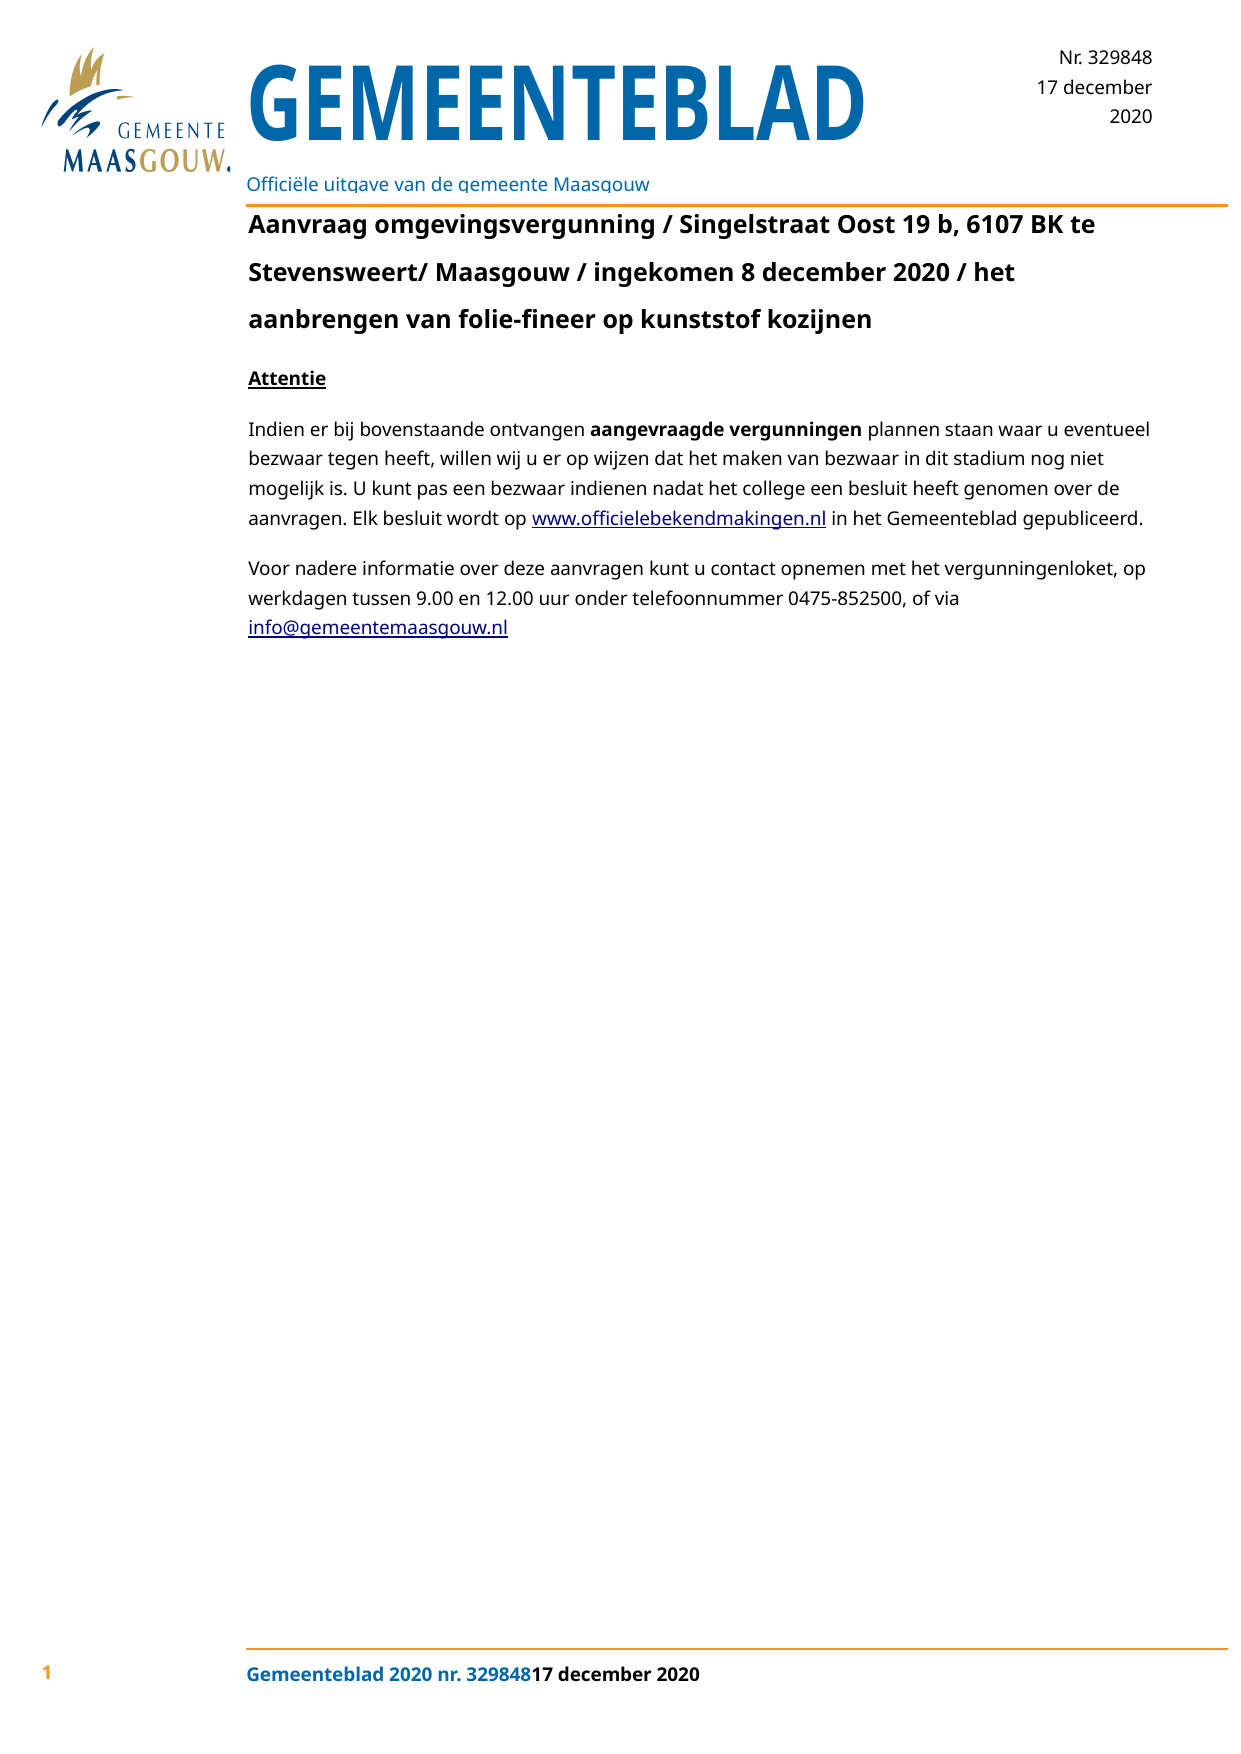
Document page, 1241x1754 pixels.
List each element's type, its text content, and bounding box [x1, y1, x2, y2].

text Aanvraag omgevingsvergunning / Singelstraat Oost 19 b, 6107 BK te Stevensweert/ Maasgouw / ingekomen 8 december 2020 / het aanbrengen van folie-fineer op kunststof kozijnen [248, 207, 1152, 336]
text Attentie [248, 366, 1152, 391]
text Indien er bij bovenstaande ontvangen aangevraagde vergunningen plannen staan waar u eventueel bezwaar tegen heeft, willen wij u er op wijzen dat het maken van bezwaar in dit stadium nog niet mogelijk is. U kunt pas een bezwaar indienen nadat het college een besluit heeft genomen over de aanvragen. Elk besluit wordt op www.officielebekendmakingen.nl in het Gemeenteblad gepubliceerd. [248, 416, 1152, 530]
text Voor nadere informatie over deze aanvragen kunt u contact opnemen met het vergunningenloket, op werkdagen tussen 9.00 en 12.00 uur onder telefoonnummer 0475-852500, of via info@gemeentemaasgouw.nl [248, 555, 1152, 640]
picture [41, 47, 231, 172]
